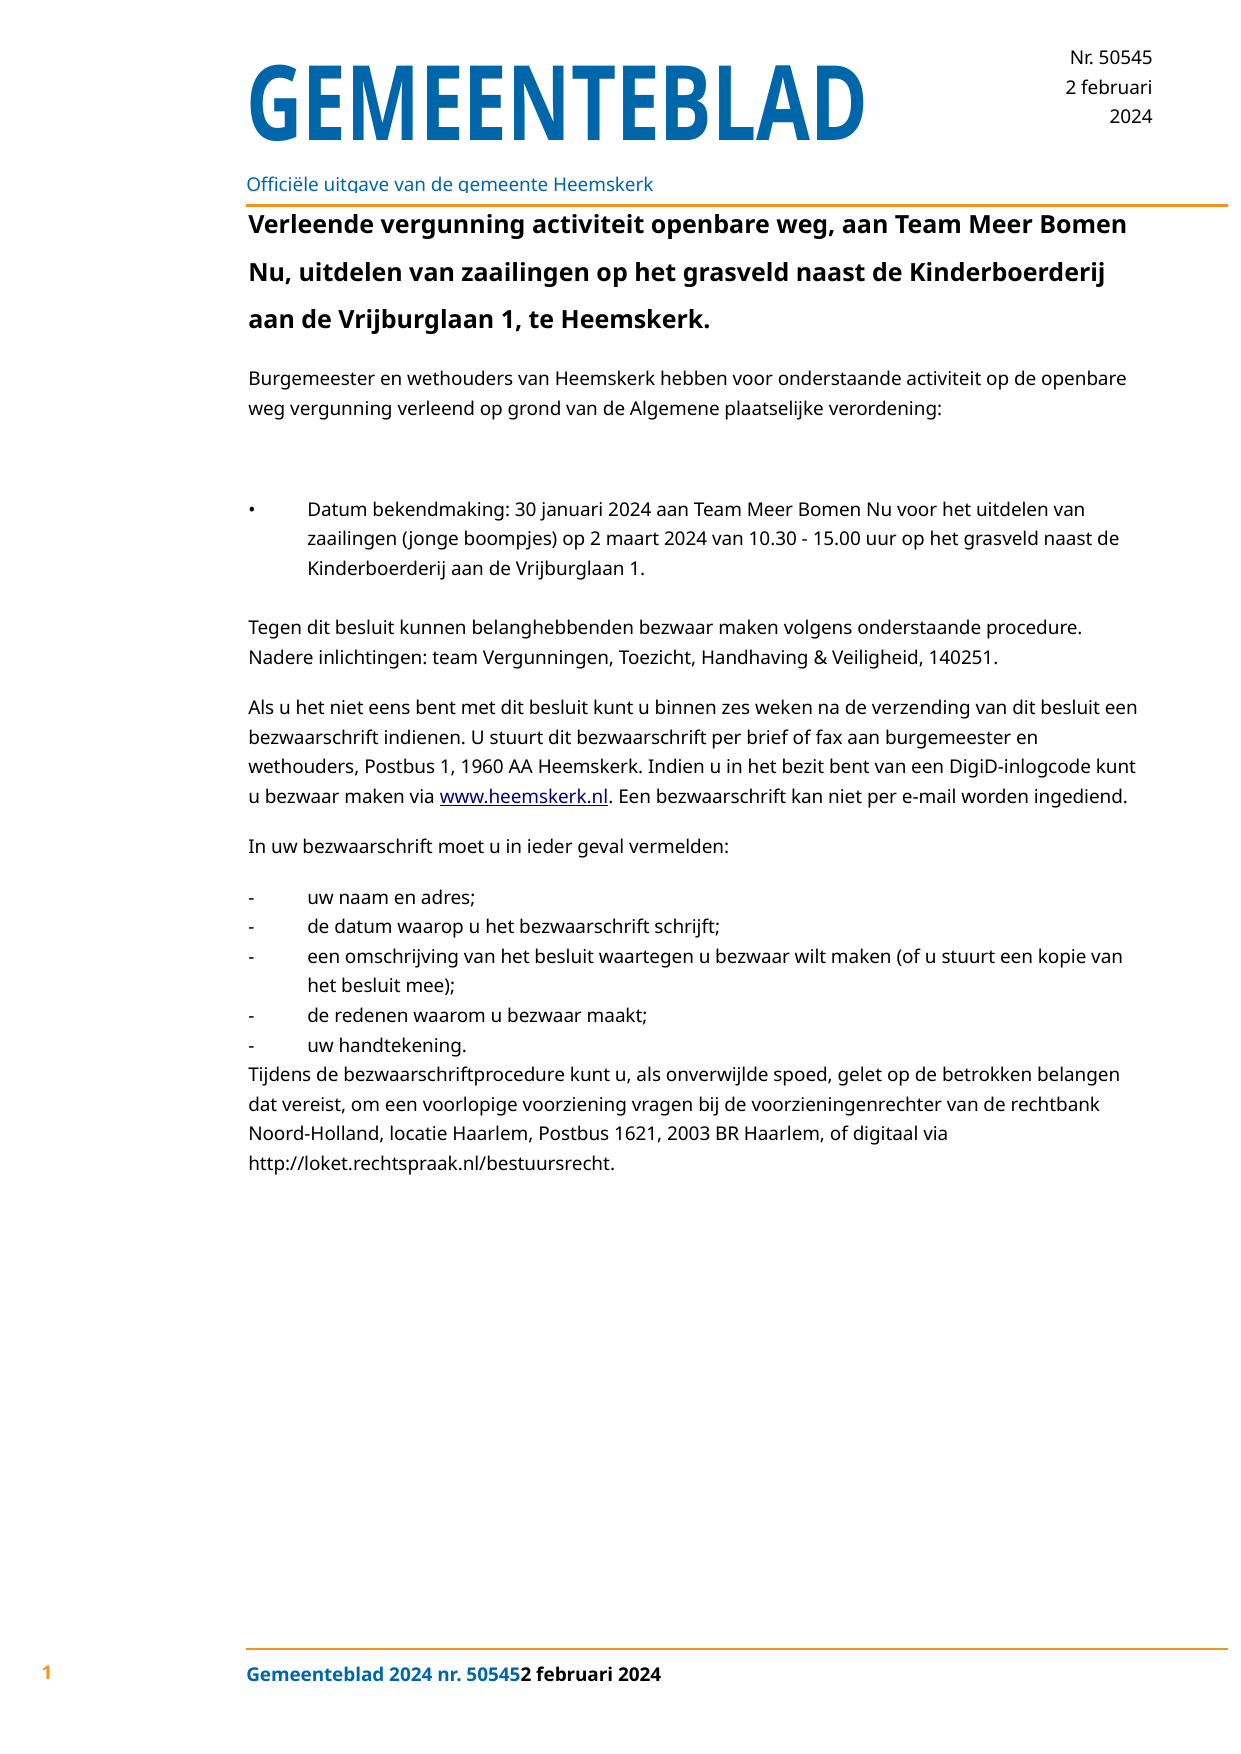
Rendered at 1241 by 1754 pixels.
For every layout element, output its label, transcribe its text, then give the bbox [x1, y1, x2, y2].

text Tegen dit besluit kunnen belanghebbenden bezwaar maken volgens onderstaande procedure. Nadere inlichtingen: team Vergunningen, Toezicht, Handhaving & Veiligheid, 140251. [248, 614, 1152, 669]
text In uw bezwaarschrift moet u in ieder geval vermelden: [248, 833, 1152, 859]
text Burgemeester en wethouders van Heemskerk hebben voor onderstaande activiteit op de openbare weg vergunning verleend op grond van de Algemene plaatselijke verordening: [248, 366, 1152, 421]
text Tijdens de bezwaarschriftprocedure kunt u, als onverwijlde spoed, gelet op de betrokken belangen dat vereist, om een voorlopige voorziening vragen bij de voorzieningenrechter van de rechtbank Noord-Holland, locatie Haarlem, Postbus 1621, 2003 BR Haarlem, of digitaal via http://loket.rechtspraak.nl/bestuursrecht. [248, 1061, 1152, 1176]
list uw handtekening. [248, 1032, 1152, 1057]
list een omschrijving van het besluit waartegen u bezwaar wilt maken (of u stuurt een kopie van het besluit mee); [248, 943, 1152, 998]
list uw naam en adres; [248, 884, 1152, 909]
text Verleende vergunning activiteit openbare weg, aan Team Meer Bomen Nu, uitdelen van zaailingen op het grasveld naast de Kinderboerderij aan de Vrijburglaan 1, te Heemskerk. [248, 207, 1152, 336]
picture [41, 47, 231, 172]
list de redenen waarom u bezwaar maakt; [248, 1002, 1152, 1028]
text Als u het niet eens bent met dit besluit kunt u binnen zes weken na de verzending van dit besluit een bezwaarschrift indienen. U stuurt dit bezwaarschrift per brief of fax aan burgemeester en wethouders, Postbus 1, 1960 AA Heemskerk. Indien u in het bezit bent van een DigiD-inlogcode kunt u bezwaar maken via www.heemskerk.nl. Een bezwaarschrift kan niet per e-mail worden ingediend. [248, 694, 1152, 809]
list Datum bekendmaking: 30 januari 2024 aan Team Meer Bomen Nu voor het uitdelen van zaailingen (jonge boompjes) op 2 maart 2024 van 10.30 - 15.00 uur op het grasveld naast de Kinderboerderij aan de Vrijburglaan 1. [248, 496, 1152, 581]
list de datum waarop u het bezwaarschrift schrijft; [248, 913, 1152, 939]
